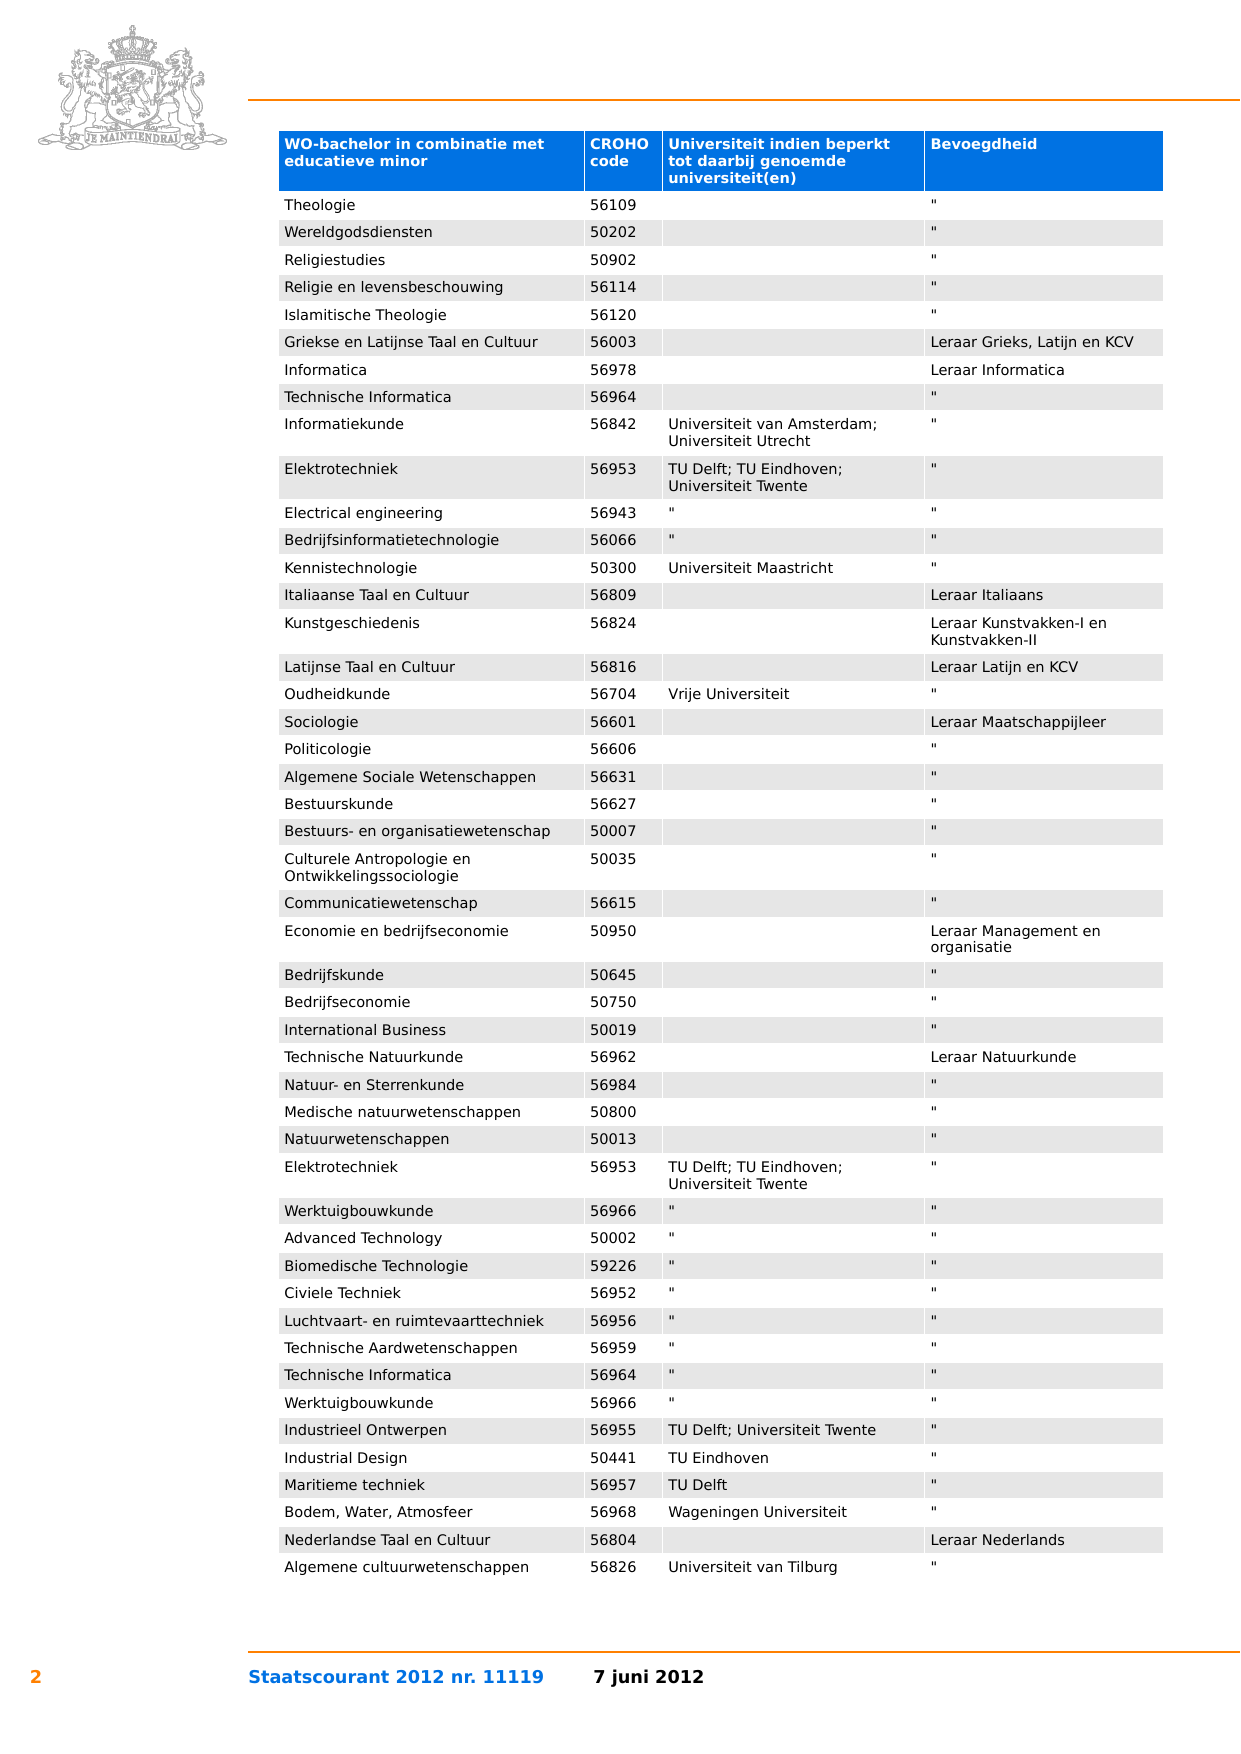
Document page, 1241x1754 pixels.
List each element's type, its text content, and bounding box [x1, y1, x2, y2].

table_cell " [925, 411, 1163, 455]
table_cell 56966 [585, 1198, 662, 1224]
table_cell 50007 [585, 819, 662, 845]
table_cell " [925, 846, 1163, 889]
table_cell TU Delft; TU Eindhoven; Universiteit Twente [663, 456, 924, 499]
table_cell " [663, 1308, 924, 1334]
table_cell 56964 [585, 1363, 662, 1389]
table_cell " [663, 1253, 924, 1279]
table_cell Elektrotechniek [279, 1154, 584, 1197]
table_cell " [663, 1280, 924, 1307]
table_cell Culturele Antropologie en Ontwikkelingssociologie [279, 846, 584, 889]
table_cell 56978 [585, 357, 662, 383]
table_cell 56606 [585, 736, 662, 763]
table_cell " [925, 1390, 1163, 1416]
table_cell " [925, 302, 1163, 328]
table_cell 50441 [585, 1445, 662, 1471]
table_cell " [663, 528, 924, 554]
table_header Bevoegdheid [925, 131, 1163, 191]
table_cell Advanced Technology [279, 1226, 584, 1252]
table_cell [663, 329, 924, 356]
table_cell Werktuigbouwkunde [279, 1198, 584, 1224]
table_cell TU Delft; TU Eindhoven; Universiteit Twente [663, 1154, 924, 1197]
table_cell Universiteit van Tilburg [663, 1554, 924, 1581]
table_header CROHO code [585, 131, 662, 191]
table_cell TU Eindhoven [663, 1445, 924, 1471]
table_cell 56066 [585, 528, 662, 554]
table_cell [663, 220, 924, 246]
table_cell Leraar Informatica [925, 357, 1163, 383]
table_cell Italiaanse Taal en Cultuur [279, 583, 584, 609]
table_cell " [925, 990, 1163, 1016]
table_cell " [663, 1390, 924, 1416]
table_cell " [925, 220, 1163, 246]
table_cell Technische Natuurkunde [279, 1044, 584, 1071]
table_cell " [925, 890, 1163, 917]
table_cell 56003 [585, 329, 662, 356]
table_cell Technische Aardwetenschappen [279, 1335, 584, 1362]
table_cell Kunstgeschiedenis [279, 610, 584, 653]
table_cell Oudheidkunde [279, 682, 584, 708]
table_cell 56957 [585, 1472, 662, 1498]
table_cell [663, 357, 924, 383]
table_cell " [925, 500, 1163, 527]
table_cell 56966 [585, 1390, 662, 1416]
table_cell Luchtvaart- en ruimtevaarttechniek [279, 1308, 584, 1334]
table_cell 56943 [585, 500, 662, 527]
table_cell [663, 764, 924, 790]
table_cell 50800 [585, 1099, 662, 1125]
table_cell [663, 846, 924, 889]
table_cell " [925, 1280, 1163, 1307]
table_cell 56120 [585, 302, 662, 328]
table_cell Islamitische Theologie [279, 302, 584, 328]
table_cell 56955 [585, 1418, 662, 1444]
table_cell [663, 192, 924, 219]
table_cell " [925, 1472, 1163, 1498]
table_cell 56809 [585, 583, 662, 609]
table_cell 50300 [585, 555, 662, 581]
table_cell Bedrijfskunde [279, 962, 584, 988]
table_header WO-bachelor in combinatie met educatieve minor [279, 131, 584, 191]
table_cell [663, 918, 924, 961]
table_cell Algemene Sociale Wetenschappen [279, 764, 584, 790]
table_cell Leraar Maatschappijleer [925, 709, 1163, 735]
table_cell 50750 [585, 990, 662, 1016]
table_cell " [925, 764, 1163, 790]
table_cell Vrije Universiteit [663, 682, 924, 708]
table_cell 56984 [585, 1072, 662, 1098]
table_cell " [663, 1363, 924, 1389]
table_cell 56959 [585, 1335, 662, 1362]
table_cell " [925, 682, 1163, 708]
table_cell [663, 736, 924, 763]
table_cell Religiestudies [279, 247, 584, 273]
table_cell 56964 [585, 384, 662, 410]
table_cell International Business [279, 1017, 584, 1043]
table_cell Maritieme techniek [279, 1472, 584, 1498]
table_cell Griekse en Latijnse Taal en Cultuur [279, 329, 584, 356]
table_cell Natuurwetenschappen [279, 1126, 584, 1153]
table_cell 50902 [585, 247, 662, 273]
table_cell Informatiekunde [279, 411, 584, 455]
table_cell " [925, 1099, 1163, 1125]
table_cell " [925, 1198, 1163, 1224]
table_cell Informatica [279, 357, 584, 383]
table_cell Electrical engineering [279, 500, 584, 527]
table_cell " [925, 1308, 1163, 1334]
table_cell Bestuurs- en organisatiewetenschap [279, 819, 584, 845]
table_cell " [925, 1253, 1163, 1279]
table_cell " [925, 456, 1163, 499]
table_cell Industrial Design [279, 1445, 584, 1471]
table_cell " [925, 962, 1163, 988]
table_cell Kennistechnologie [279, 555, 584, 581]
table_cell [663, 610, 924, 653]
table_header Universiteit indien beperkt tot daarbij genoemde universiteit(en) [663, 131, 924, 191]
table_cell Biomedische Technologie [279, 1253, 584, 1279]
table_cell 56952 [585, 1280, 662, 1307]
table_cell Politicologie [279, 736, 584, 763]
table_cell Communicatiewetenschap [279, 890, 584, 917]
table_cell " [663, 1198, 924, 1224]
table_cell 50202 [585, 220, 662, 246]
table_cell " [925, 528, 1163, 554]
table_cell Economie en bedrijfseconomie [279, 918, 584, 961]
table_cell Leraar Latijn en KCV [925, 654, 1163, 681]
table_cell " [925, 1126, 1163, 1153]
table_cell [663, 1126, 924, 1153]
table_cell 50019 [585, 1017, 662, 1043]
table_cell [663, 302, 924, 328]
table_cell " [925, 1335, 1163, 1362]
table_cell [663, 990, 924, 1016]
table_cell 56627 [585, 791, 662, 817]
table_cell Universiteit Maastricht [663, 555, 924, 581]
table_cell " [663, 500, 924, 527]
table_cell Algemene cultuurwetenschappen [279, 1554, 584, 1581]
table_cell " [925, 1072, 1163, 1098]
table_cell Leraar Natuurkunde [925, 1044, 1163, 1071]
table_cell 56842 [585, 411, 662, 455]
table_cell [663, 275, 924, 301]
table_cell " [925, 1500, 1163, 1526]
picture [38, 25, 227, 150]
table_cell [663, 890, 924, 917]
table_cell Latijnse Taal en Cultuur [279, 654, 584, 681]
table_cell [663, 654, 924, 681]
table_cell Leraar Grieks, Latijn en KCV [925, 329, 1163, 356]
table_cell [663, 1072, 924, 1098]
table_cell Elektrotechniek [279, 456, 584, 499]
table_cell Natuur- en Sterrenkunde [279, 1072, 584, 1098]
table_cell TU Delft; Universiteit Twente [663, 1418, 924, 1444]
table_cell 56114 [585, 275, 662, 301]
table_cell 56631 [585, 764, 662, 790]
table_cell [663, 583, 924, 609]
table_cell Technische Informatica [279, 384, 584, 410]
table_cell Wageningen Universiteit [663, 1500, 924, 1526]
table_cell [663, 1017, 924, 1043]
table_cell 56816 [585, 654, 662, 681]
table_cell " [925, 791, 1163, 817]
table_cell 50035 [585, 846, 662, 889]
table_cell 56826 [585, 1554, 662, 1581]
table_cell 59226 [585, 1253, 662, 1279]
table_cell [663, 709, 924, 735]
table_cell Theologie [279, 192, 584, 219]
table_cell [663, 1527, 924, 1553]
table_cell " [925, 192, 1163, 219]
table_cell Bodem, Water, Atmosfeer [279, 1500, 584, 1526]
table_cell " [663, 1335, 924, 1362]
table_cell " [925, 736, 1163, 763]
table_cell 50013 [585, 1126, 662, 1153]
table_cell Universiteit van Amsterdam; Universiteit Utrecht [663, 411, 924, 455]
table_cell [663, 247, 924, 273]
table_cell 56956 [585, 1308, 662, 1334]
table_cell 56109 [585, 192, 662, 219]
table_cell 50002 [585, 1226, 662, 1252]
table_cell 50950 [585, 918, 662, 961]
table_cell Werktuigbouwkunde [279, 1390, 584, 1416]
table_cell Leraar Management en organisatie [925, 918, 1163, 961]
table_cell [663, 819, 924, 845]
table_cell " [925, 1554, 1163, 1581]
table_cell " [925, 1154, 1163, 1197]
table_cell Leraar Kunstvakken-I en Kunstvakken-II [925, 610, 1163, 653]
table_cell TU Delft [663, 1472, 924, 1498]
table_cell Bedrijfseconomie [279, 990, 584, 1016]
table_cell Nederlandse Taal en Cultuur [279, 1527, 584, 1553]
table_cell [663, 791, 924, 817]
table_cell " [925, 275, 1163, 301]
table_cell " [925, 1418, 1163, 1444]
table_cell 56824 [585, 610, 662, 653]
table_cell 56953 [585, 1154, 662, 1197]
table_cell 56704 [585, 682, 662, 708]
table_cell " [925, 1363, 1163, 1389]
table_cell Bedrijfsinformatietechnologie [279, 528, 584, 554]
table_cell Technische Informatica [279, 1363, 584, 1389]
table_cell 50645 [585, 962, 662, 988]
table_cell 56615 [585, 890, 662, 917]
table_cell Industrieel Ontwerpen [279, 1418, 584, 1444]
table_cell Wereldgodsdiensten [279, 220, 584, 246]
table_cell " [925, 1017, 1163, 1043]
table_cell Medische natuurwetenschappen [279, 1099, 584, 1125]
table_cell Religie en levensbeschouwing [279, 275, 584, 301]
table_cell Leraar Nederlands [925, 1527, 1163, 1553]
table_cell 56962 [585, 1044, 662, 1071]
table_cell " [925, 1445, 1163, 1471]
table_cell [663, 1099, 924, 1125]
table_cell Leraar Italiaans [925, 583, 1163, 609]
table_cell [663, 384, 924, 410]
table_cell 56953 [585, 456, 662, 499]
table_cell " [925, 247, 1163, 273]
table_cell " [925, 1226, 1163, 1252]
table_cell 56804 [585, 1527, 662, 1553]
table_cell Bestuurskunde [279, 791, 584, 817]
table_cell " [925, 555, 1163, 581]
table_cell 56968 [585, 1500, 662, 1526]
table_cell [663, 962, 924, 988]
table_cell 56601 [585, 709, 662, 735]
table_cell Sociologie [279, 709, 584, 735]
table_cell " [925, 384, 1163, 410]
table_cell [663, 1044, 924, 1071]
table_cell Civiele Techniek [279, 1280, 584, 1307]
table_cell " [925, 819, 1163, 845]
table_cell " [663, 1226, 924, 1252]
